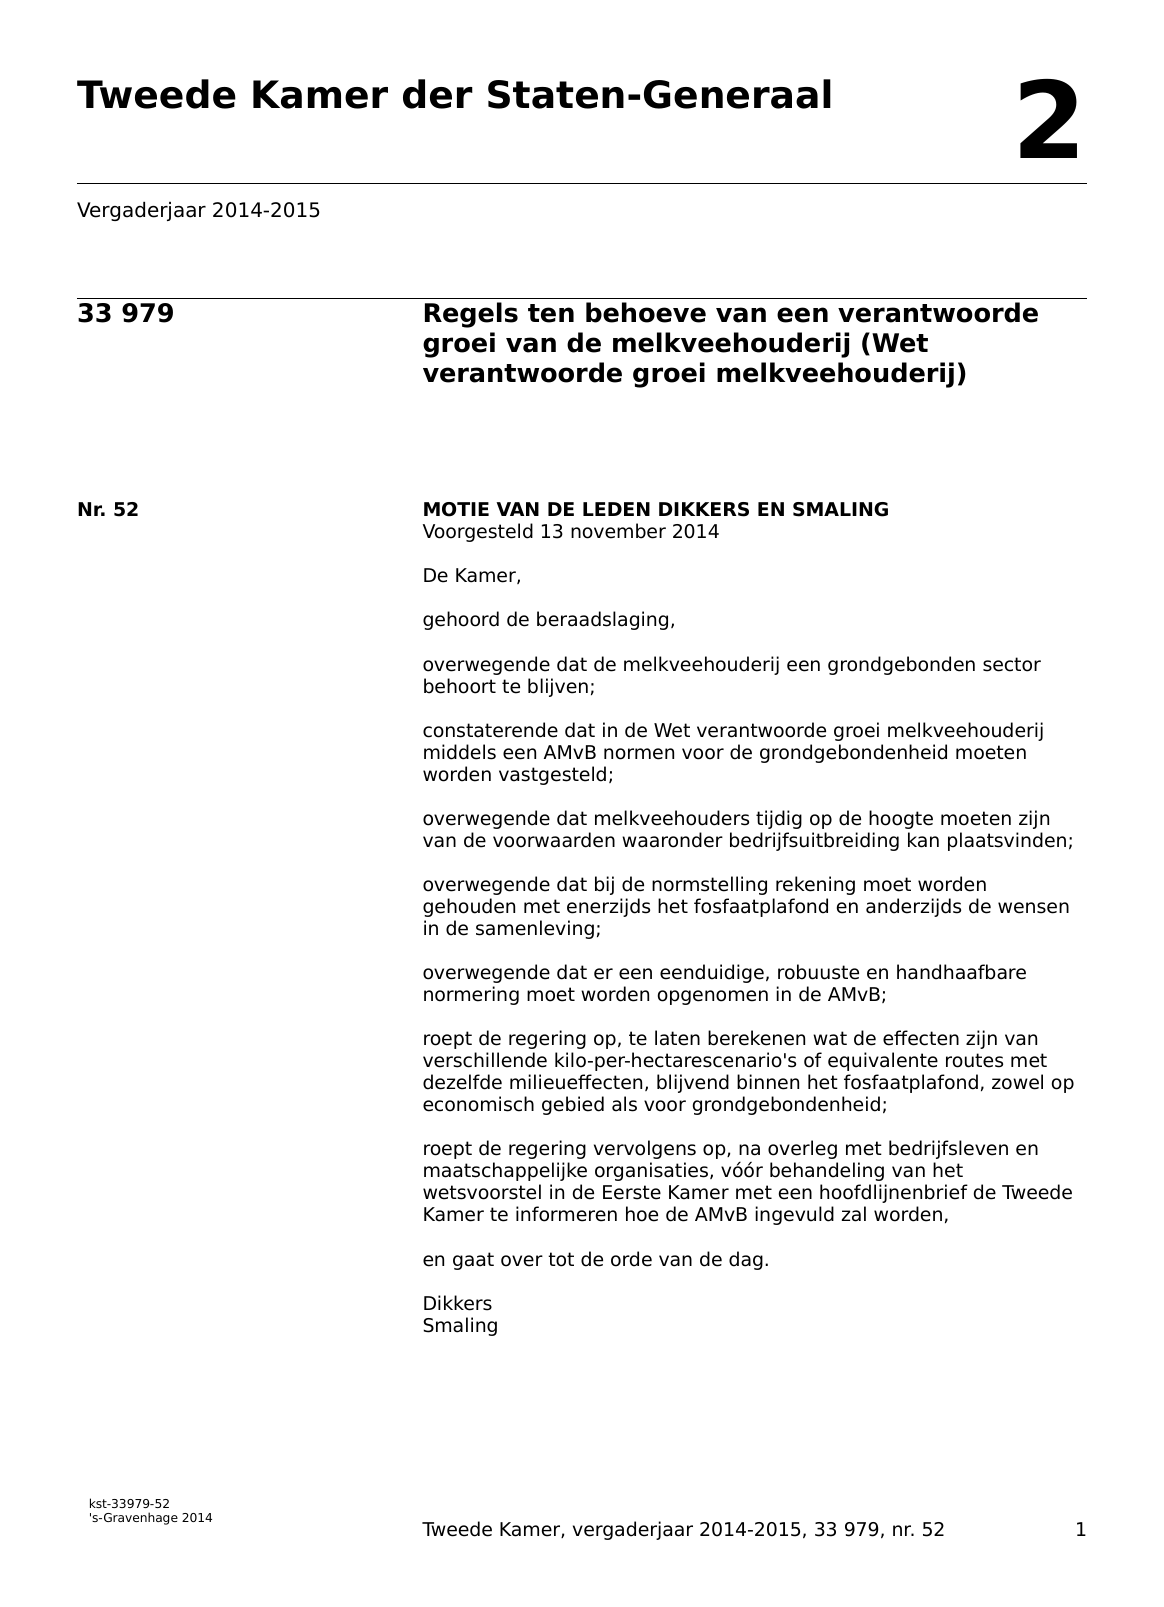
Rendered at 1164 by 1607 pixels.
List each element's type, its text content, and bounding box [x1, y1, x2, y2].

text roept de regering op, te laten berekenen wat de effecten zijn van verschillende kilo-per-hectarescenario's of equivalente routes met dezelfde milieueffecten, blijvend binnen het fosfaatplafond, zowel op economisch gebied als voor grondgebondenheid; [422, 1028, 1087, 1116]
text gehoord de beraadslaging, [422, 609, 1087, 631]
table_header Tweede Kamer der Staten-Generaal [77, 59, 886, 183]
text overwegende dat bij de normstelling rekening moet worden gehouden met enerzijds het fosfaatplafond en anderzijds de wensen in de samenleving; [422, 874, 1087, 940]
table_header 2 [886, 59, 1087, 183]
text overwegende dat er een eenduidige, robuuste en handhaafbare normering moet worden opgenomen in de AMvB; [422, 962, 1087, 1006]
text overwegende dat de melkveehouderij een grondgebonden sector behoort te blijven; [422, 653, 1087, 697]
text overwegende dat melkveehouders tijdig op de hoogte moeten zijn van de voorwaarden waaronder bedrijfsuitbreiding kan plaatsvinden; [422, 808, 1087, 852]
text Smaling [422, 1314, 1087, 1337]
text constaterende dat in de Wet verantwoorde groei melkveehouderij middels een AMvB normen voor de grondgebondenheid moeten worden vastgesteld; [422, 720, 1087, 786]
subtitle Nr. 52 MOTIE VAN DE LEDEN DIKKERS EN SMALING [77, 499, 1087, 521]
text Voorgesteld 13 november 2014 [422, 521, 1087, 543]
text Dikkers [422, 1293, 1087, 1314]
text De Kamer, [422, 565, 1087, 587]
subtitle 33 979 Regels ten behoeve van een verantwoorde groei van de melkveehouderij (Wet verantwoorde groei melkveehouderij) [77, 299, 1087, 388]
text en gaat over tot de orde van de dag. [422, 1248, 1087, 1270]
text 's-Gravenhage 2014 [88, 1511, 323, 1525]
table_cell Vergaderjaar 2014-2015 [77, 184, 1087, 298]
text roept de regering vervolgens op, na overleg met bedrijfsleven en maatschappelijke organisaties, vóór behandeling van het wetsvoorstel in de Eerste Kamer met een hoofdlijnenbrief de Tweede Kamer te informeren hoe de AMvB ingevuld zal worden, [422, 1138, 1087, 1226]
text kst-33979-52 [88, 1497, 323, 1511]
